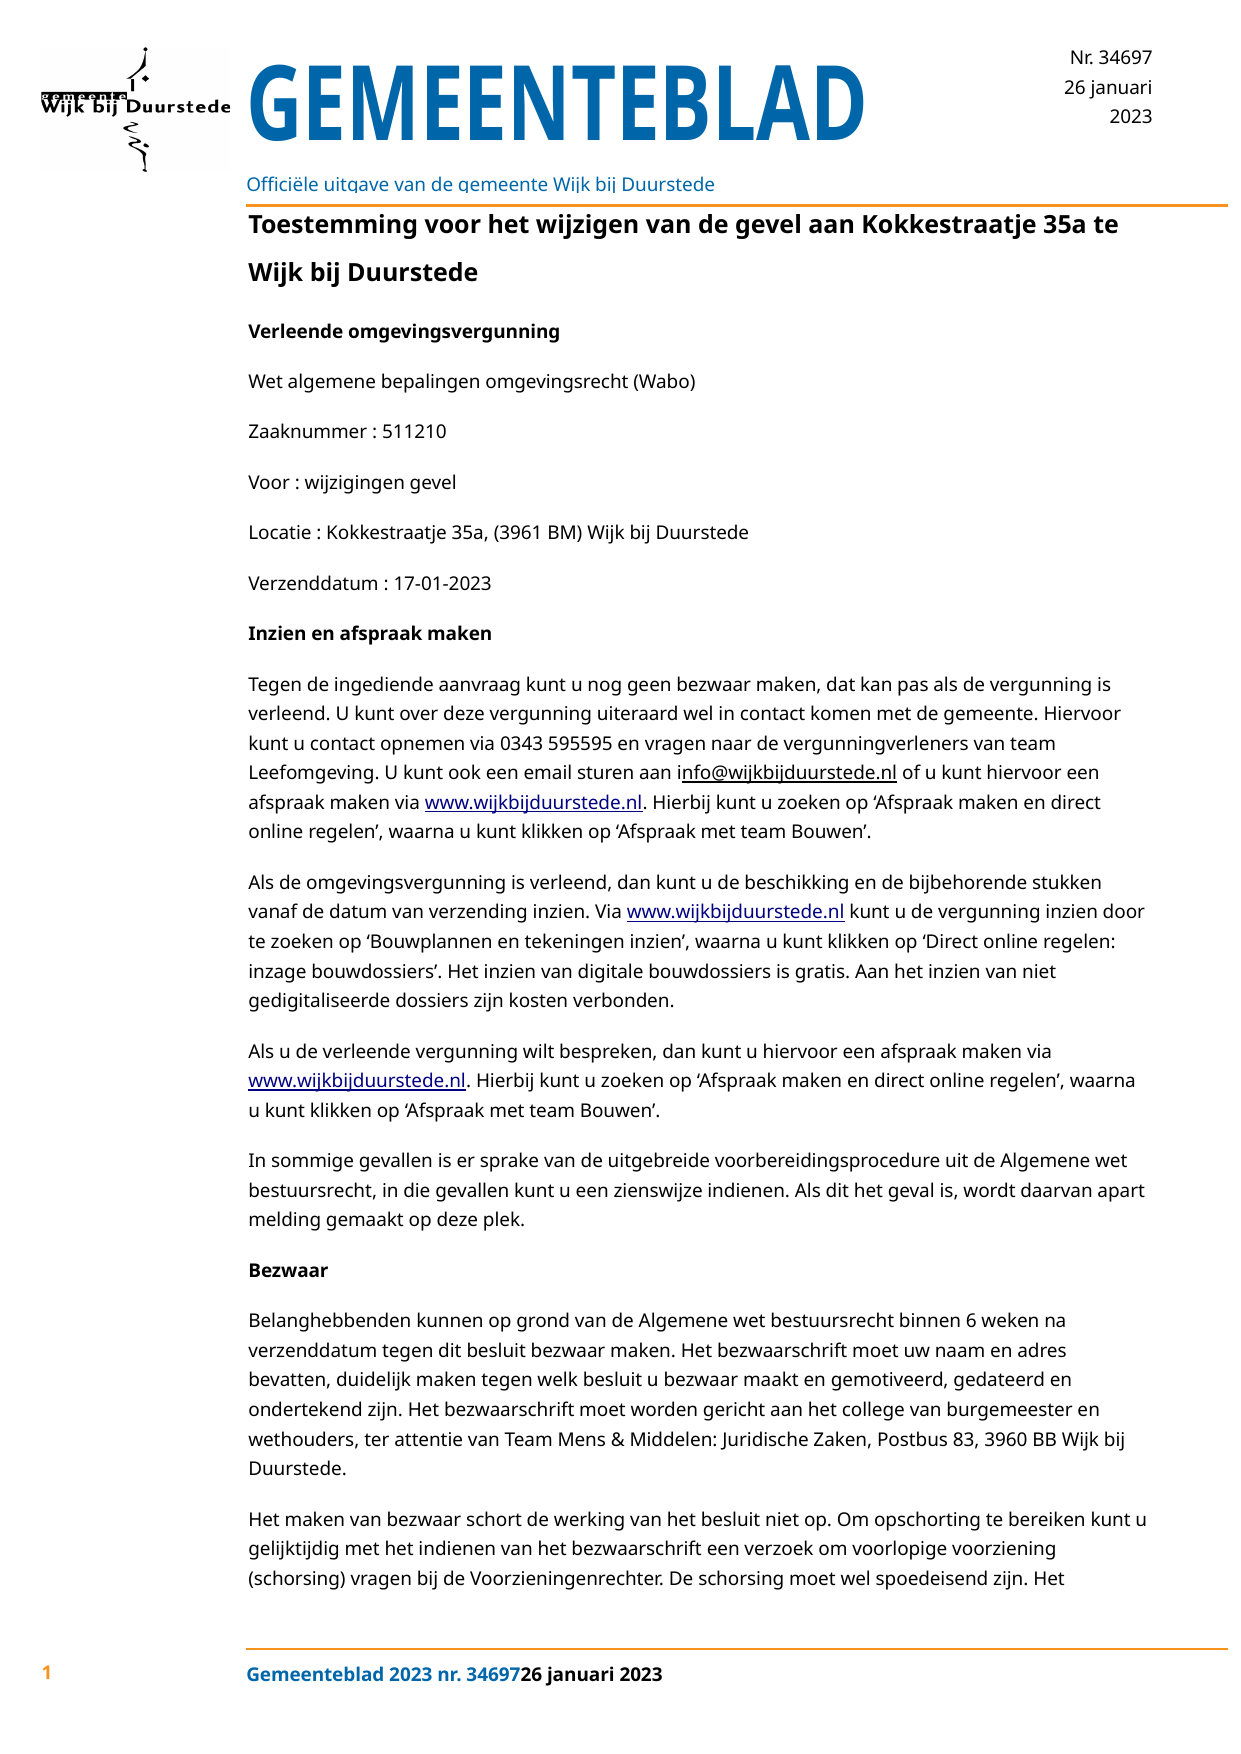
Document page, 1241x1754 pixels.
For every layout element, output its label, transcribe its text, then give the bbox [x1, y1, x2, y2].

text Het maken van bezwaar schort de werking van het besluit niet op. Om opschorting te bereiken kunt u gelijktijdig met het indienen van het bezwaarschrift een verzoek om voorlopige voorziening (schorsing) vragen bij de Voorzieningenrechter. De schorsing moet wel spoedeisend zijn. Het [248, 1506, 1152, 1591]
text Als de omgevingsvergunning is verleend, dan kunt u de beschikking en de bijbehorende stukken vanaf de datum van verzending inzien. Via www.wijkbijduurstede.nl kunt u de vergunning inzien door te zoeken op ‘Bouwplannen en tekeningen inzien’, waarna u kunt klikken op ‘Direct online regelen: inzage bouwdossiers’. Het inzien van digitale bouwdossiers is gratis. Aan het inzien van niet gedigitaliseerde dossiers zijn kosten verbonden. [248, 869, 1152, 1013]
text Zaaknummer : 511210 [248, 419, 1152, 444]
picture [41, 47, 231, 172]
text Toestemming voor het wijzigen van de gevel aan Kokkestraatje 35a te Wijk bij Duurstede [248, 207, 1152, 288]
text Bezwaar [248, 1257, 1152, 1283]
text Verzenddatum : 17-01-2023 [248, 570, 1152, 596]
text Voor : wijzigingen gevel [248, 469, 1152, 495]
text Als u de verleende vergunning wilt bespreken, dan kunt u hiervoor een afspraak maken via www.wijkbijduurstede.nl. Hierbij kunt u zoeken op ‘Afspraak maken en direct online regelen’, waarna u kunt klikken op ‘Afspraak met team Bouwen’. [248, 1038, 1152, 1123]
text In sommige gevallen is er sprake van de uitgebreide voorbereidingsprocedure uit de Algemene wet bestuursrecht, in die gevallen kunt u een zienswijze indienen. Als dit het geval is, wordt daarvan apart melding gemaakt op deze plek. [248, 1147, 1152, 1232]
text Locatie : Kokkestraatje 35a, (3961 BM) Wijk bij Duurstede [248, 519, 1152, 545]
text Wet algemene bepalingen omgevingsrecht (Wabo) [248, 368, 1152, 394]
text Tegen de ingediende aanvraag kunt u nog geen bezwaar maken, dat kan pas als de vergunning is verleend. U kunt over deze vergunning uiteraard wel in contact komen met de gemeente. Hiervoor kunt u contact opnemen via 0343 595595 en vragen naar de vergunningverleners van team Leefomgeving. U kunt ook een email sturen aan info@wijkbijduurstede.nl of u kunt hiervoor een afspraak maken via www.wijkbijduurstede.nl. Hierbij kunt u zoeken op ‘Afspraak maken en direct online regelen’, waarna u kunt klikken op ‘Afspraak met team Bouwen’. [248, 671, 1152, 844]
text Belanghebbenden kunnen op grond van de Algemene wet bestuursrecht binnen 6 weken na verzenddatum tegen dit besluit bezwaar maken. Het bezwaarschrift moet uw naam en adres bevatten, duidelijk maken tegen welk besluit u bezwaar maakt en gemotiveerd, gedateerd en ondertekend zijn. Het bezwaarschrift moet worden gericht aan het college van burgemeester en wethouders, ter attentie van Team Mens & Middelen: Juridische Zaken, Postbus 83, 3960 BB Wijk bij Duurstede. [248, 1307, 1152, 1481]
text Verleende omgevingsvergunning [248, 318, 1152, 344]
text Inzien en afspraak maken [248, 620, 1152, 646]
